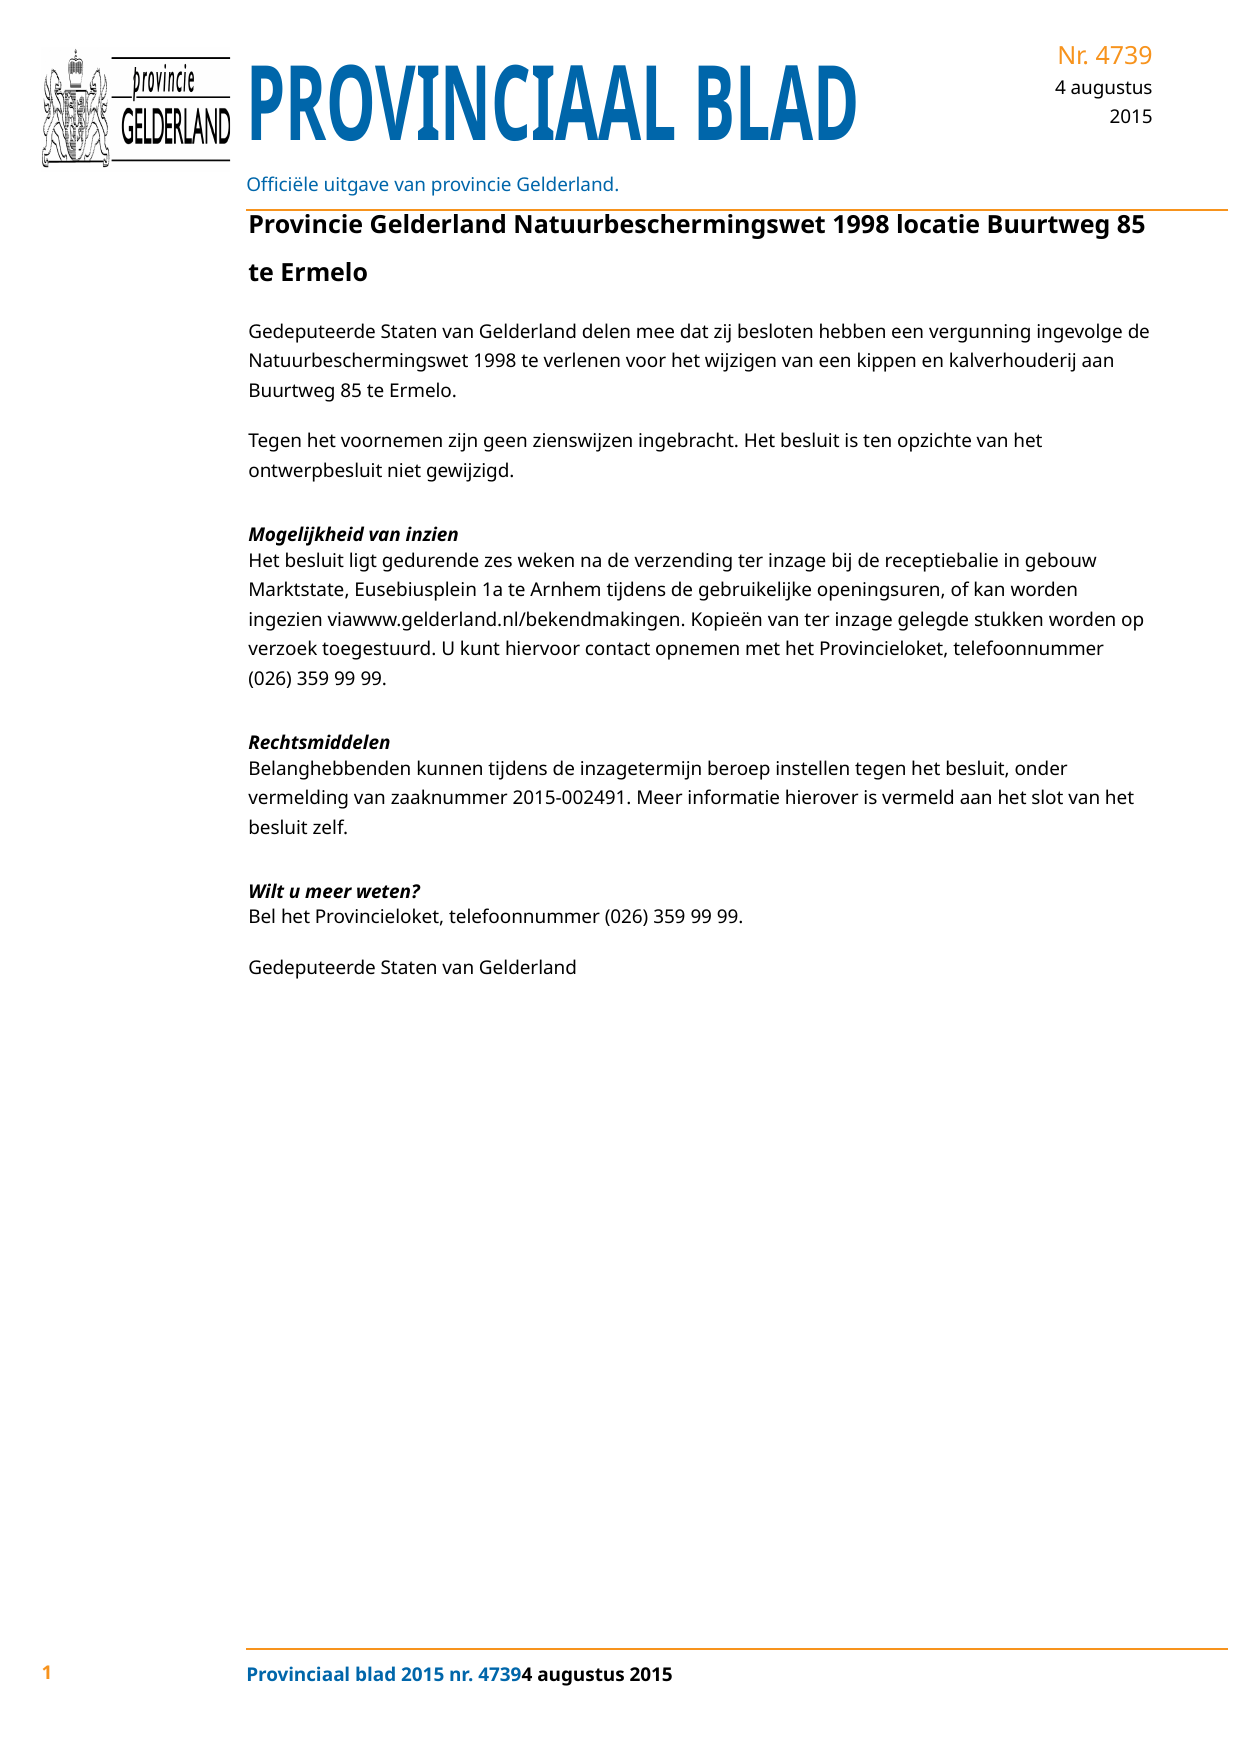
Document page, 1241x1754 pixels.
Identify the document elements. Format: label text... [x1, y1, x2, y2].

text Belanghebbenden kunnen tijdens de inzagetermijn beroep instellen tegen het besluit, onder vermelding van zaaknummer 2015-002491. Meer informatie hierover is vermeld aan het slot van het besluit zelf. [248, 755, 1152, 840]
text Bel het Provincieloket, telefoonnummer (026) 359 99 99. [248, 904, 1152, 929]
picture [41, 47, 231, 172]
text Mogelijkheid van inzien [248, 521, 1152, 547]
text Wilt u meer weten? [248, 878, 1152, 904]
text Tegen het voornemen zijn geen zienswijzen ingebracht. Het besluit is ten opzichte van het ontwerpbesluit niet gewijzigd. [248, 427, 1152, 483]
text Gedeputeerde Staten van Gelderland delen mee dat zij besloten hebben een vergunning ingevolge de Natuurbeschermingswet 1998 te verlenen voor het wijzigen van een kippen en kalverhouderij aan Buurtweg 85 te Ermelo. [248, 318, 1152, 403]
text Provincie Gelderland Natuurbeschermingswet 1998 locatie Buurtweg 85 te Ermelo [248, 211, 1152, 288]
text Het besluit ligt gedurende zes weken na de verzending ter inzage bij de receptiebalie in gebouw Marktstate, Eusebiusplein 1a te Arnhem tijdens de gebruikelijke openingsuren, of kan worden ingezien viawww.gelderland.nl/bekendmakingen. Kopieën van ter inzage gelegde stukken worden op verzoek toegestuurd. U kunt hiervoor contact opnemen met het Provincieloket, telefoonnummer (026) 359 99 99. [248, 547, 1152, 691]
text Gedeputeerde Staten van Gelderland [248, 954, 1152, 980]
text Rechtsmiddelen [248, 729, 1152, 755]
